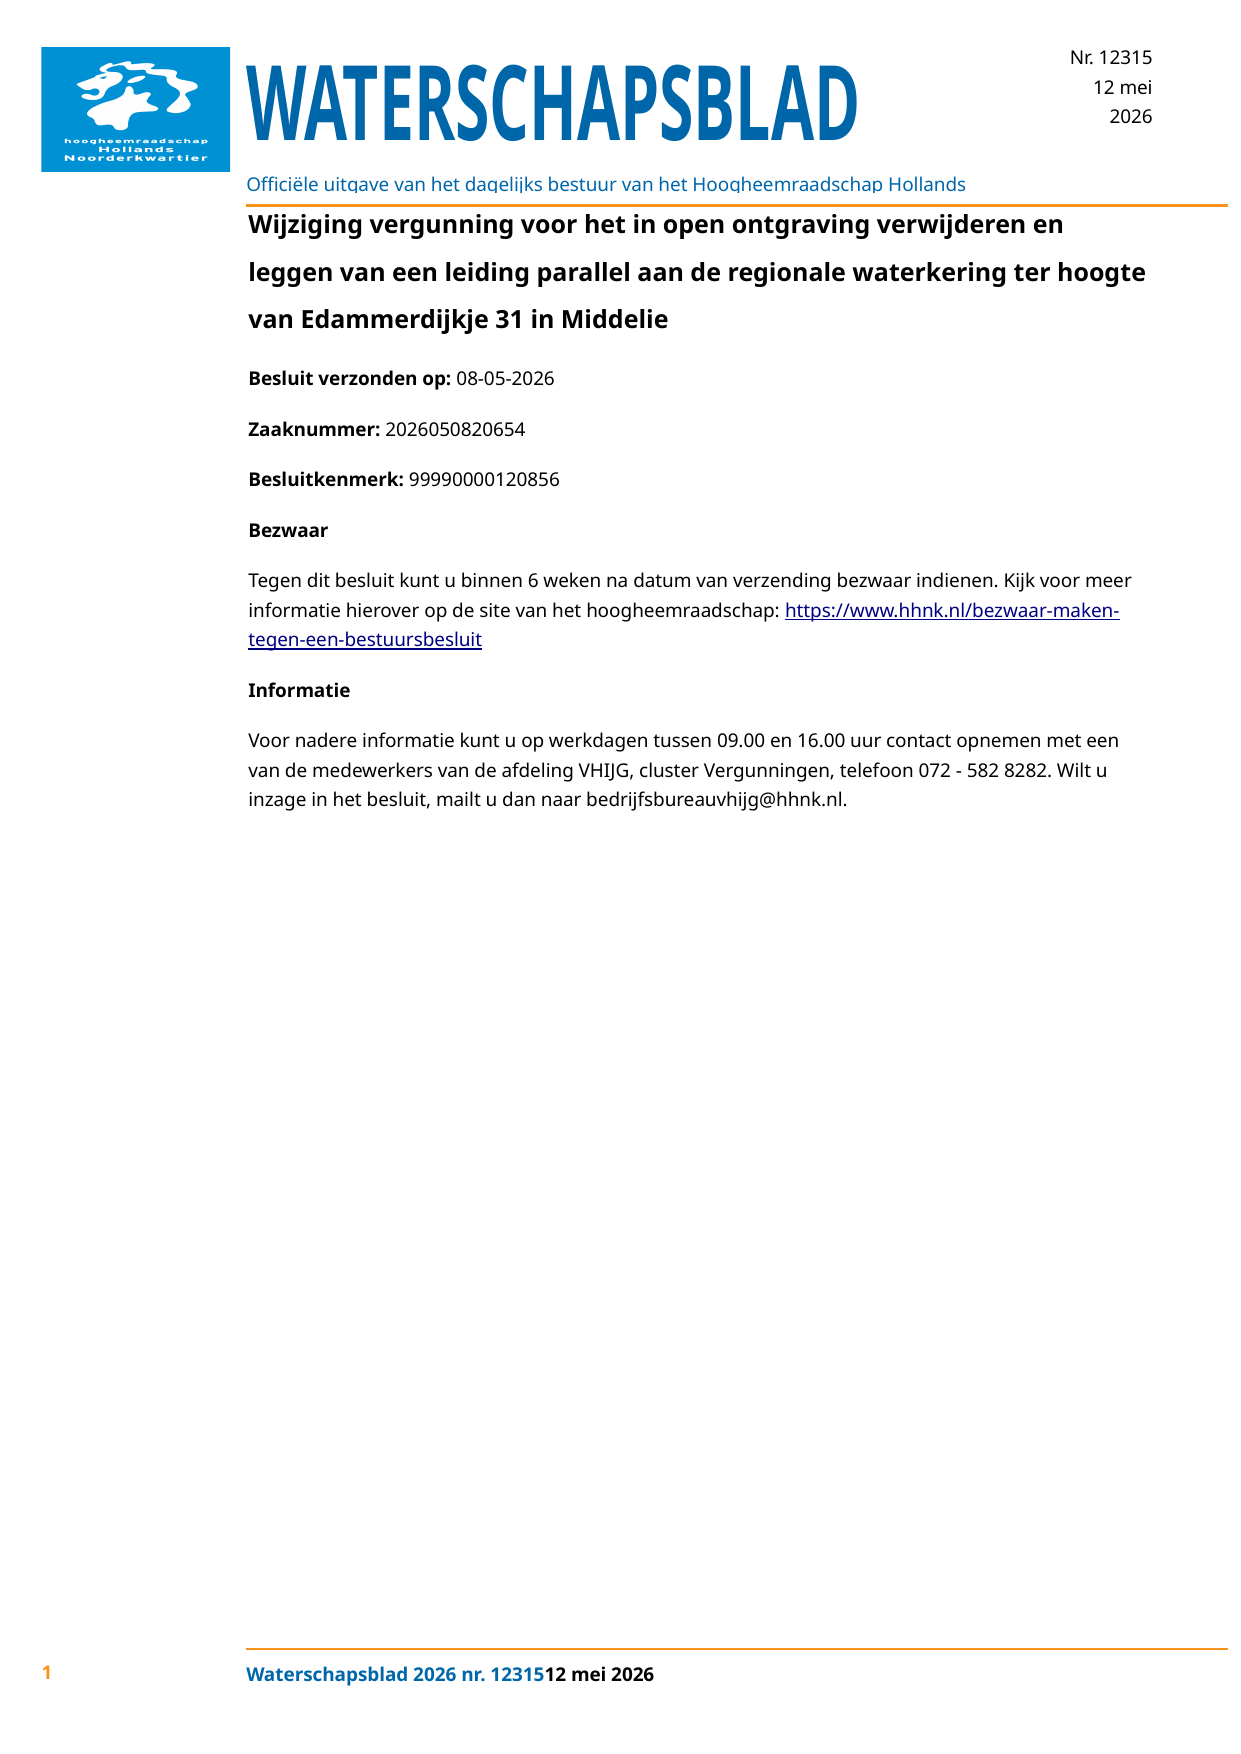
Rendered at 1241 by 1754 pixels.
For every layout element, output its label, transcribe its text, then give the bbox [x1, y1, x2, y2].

text Voor nadere informatie kunt u op werkdagen tussen 09.00 en 16.00 uur contact opnemen met een van de medewerkers van de afdeling VHIJG, cluster Vergunningen, telefoon 072 - 582 8282. Wilt u inzage in het besluit, mailt u dan naar bedrijfsbureauvhijg@hhnk.nl. [248, 727, 1152, 812]
text Tegen dit besluit kunt u binnen 6 weken na datum van verzending bezwaar indienen. Kijk voor meer informatie hierover op de site van het hoogheemraadschap: https://www.hhnk.nl/bezwaar-maken-tegen-een-bestuursbesluit [248, 567, 1152, 652]
text Besluit verzonden op: 08-05-2026 [248, 366, 1152, 391]
text Besluitkenmerk: 99990000120856 [248, 466, 1152, 492]
text Bezwaar [248, 517, 1152, 542]
picture [118, 62, 197, 112]
text Zaaknummer: 2026050820654 [248, 416, 1152, 442]
picture [88, 87, 157, 130]
text Informatie [248, 677, 1152, 702]
picture [78, 64, 122, 99]
picture [129, 76, 144, 82]
text Wijziging vergunning voor het in open ontgraving verwijderen en leggen van een leiding parallel aan de regionale waterkering ter hoogte van Edammerdijkje 31 in Middelie [248, 207, 1152, 336]
